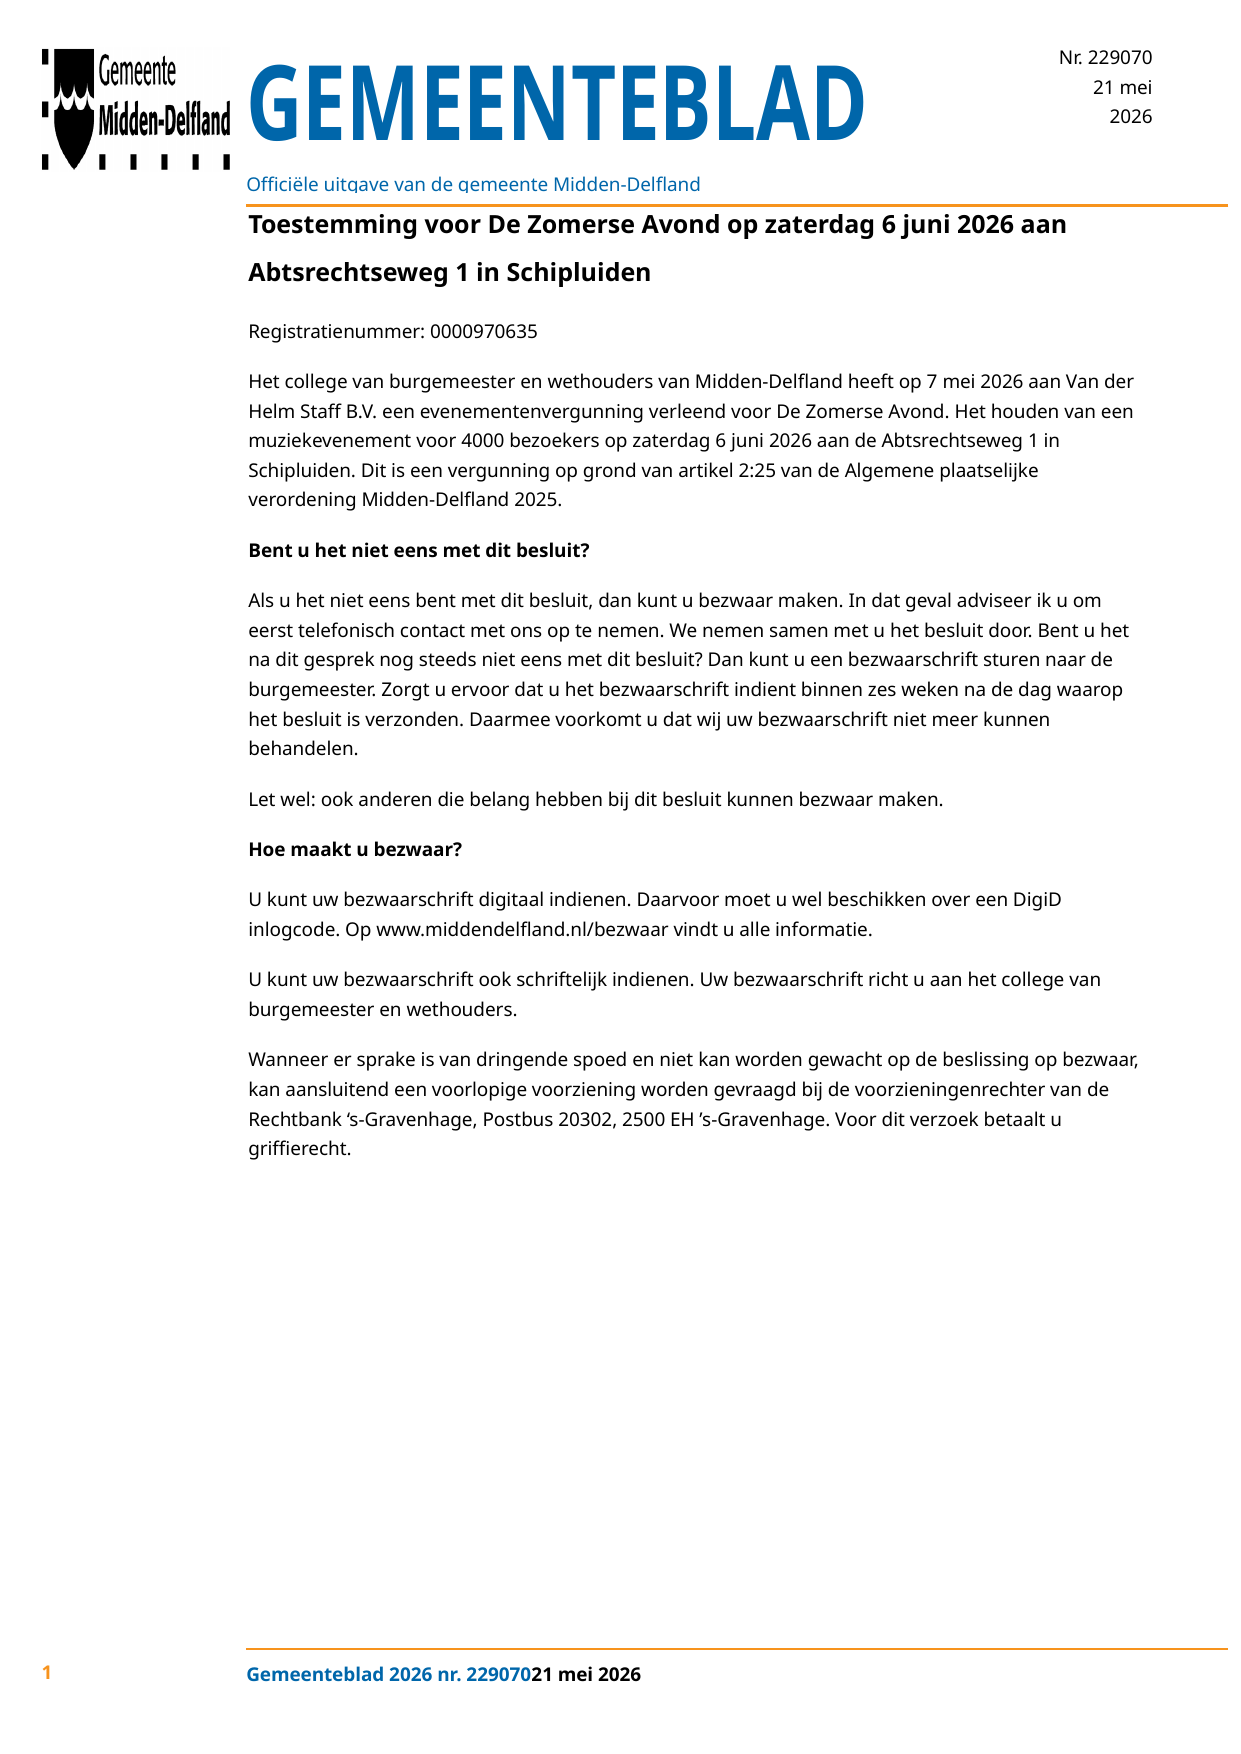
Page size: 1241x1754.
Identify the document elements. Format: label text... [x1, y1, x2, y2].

text Registratienummer: 0000970635 [248, 318, 1152, 344]
text Bent u het niet eens met dit besluit? [248, 537, 1152, 563]
text Hoe maakt u bezwaar? [248, 836, 1152, 862]
text U kunt uw bezwaarschrift digitaal indienen. Daarvoor moet u wel beschikken over een DigiD inlogcode. Op www.middendelfland.nl/bezwaar vindt u alle informatie. [248, 887, 1152, 942]
text U kunt uw bezwaarschrift ook schriftelijk indienen. Uw bezwaarschrift richt u aan het college van burgemeester en wethouders. [248, 967, 1152, 1022]
picture [41, 47, 231, 172]
text Het college van burgemeester en wethouders van Midden-Delfland heeft op 7 mei 2026 aan Van der Helm Staff B.V. een evenementenvergunning verleend voor De Zomerse Avond. Het houden van een muziekevenement voor 4000 bezoekers op zaterdag 6 juni 2026 aan de Abtsrechtseweg 1 in Schipluiden. Dit is een vergunning op grond van artikel 2:25 van de Algemene plaatselijke verordening Midden-Delfland 2025. [248, 368, 1152, 512]
text Let wel: ook anderen die belang hebben bij dit besluit kunnen bezwaar maken. [248, 786, 1152, 812]
text Als u het niet eens bent met dit besluit, dan kunt u bezwaar maken. In dat geval adviseer ik u om eerst telefonisch contact met ons op te nemen. We nemen samen met u het besluit door. Bent u het na dit gesprek nog steeds niet eens met dit besluit? Dan kunt u een bezwaarschrift sturen naar de burgemeester. Zorgt u ervoor dat u het bezwaarschrift indient binnen zes weken na de dag waarop het besluit is verzonden. Daarmee voorkomt u dat wij uw bezwaarschrift niet meer kunnen behandelen. [248, 587, 1152, 761]
text Toestemming voor De Zomerse Avond op zaterdag 6 juni 2026 aan Abtsrechtseweg 1 in Schipluiden [248, 207, 1152, 288]
text Wanneer er sprake is van dringende spoed en niet kan worden gewacht op de beslissing op bezwaar, kan aansluitend een voorlopige voorziening worden gevraagd bij de voorzieningenrechter van de Rechtbank ‘s-Gravenhage, Postbus 20302, 2500 EH ’s-Gravenhage. Voor dit verzoek betaalt u griffierecht. [248, 1047, 1152, 1161]
